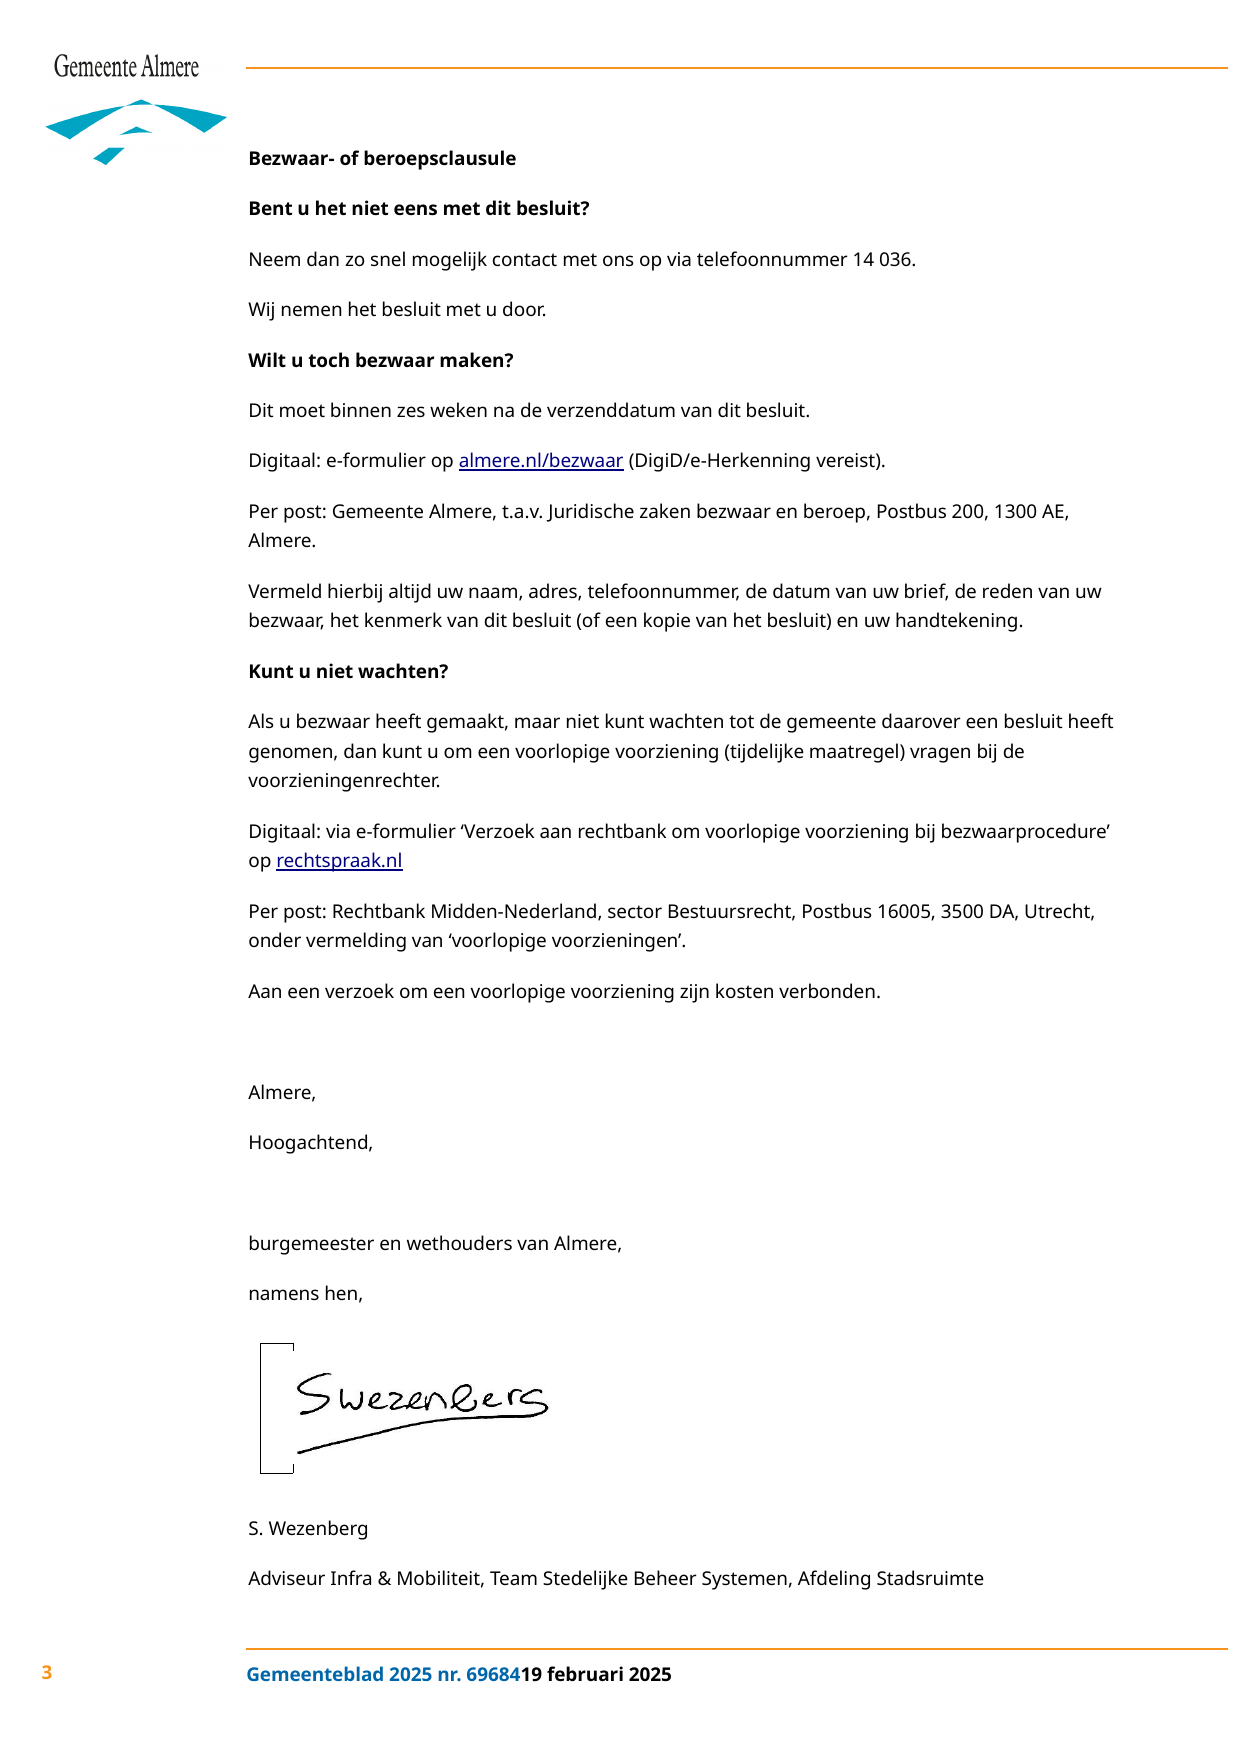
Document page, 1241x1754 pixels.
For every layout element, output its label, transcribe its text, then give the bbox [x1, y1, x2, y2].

text Als u bezwaar heeft gemaakt, maar niet kunt wachten tot de gemeente daarover een besluit heeft genomen, dan kunt u om een voorlopige voorziening (tijdelijke maatregel) vragen bij de voorzieningenrechter. [248, 708, 1152, 793]
text Per post: Rechtbank Midden-Nederland, sector Bestuursrecht, Postbus 16005, 3500 DA, Utrecht, onder vermelding van ‘voorlopige voorzieningen’. [248, 898, 1152, 953]
text Wilt u toch bezwaar maken? [248, 347, 1152, 373]
text burgemeester en wethouders van Almere, [248, 1230, 1152, 1256]
text Digitaal: via e-formulier ‘Verzoek aan rechtbank om voorlopige voorziening bij bezwaarprocedure’ op rechtspraak.nl [248, 818, 1152, 873]
text Dit moet binnen zes weken na de verzenddatum van dit besluit. [248, 397, 1152, 423]
text Almere, [248, 1079, 1152, 1105]
text Kunt u niet wachten? [248, 658, 1152, 684]
picture [268, 1351, 576, 1464]
text Bent u het niet eens met dit besluit? [248, 196, 1152, 221]
text Adviseur Infra & Mobiliteit, Team Stedelijke Beheer Systemen, Afdeling Stadsruimte [248, 1566, 1152, 1591]
text Aan een verzoek om een voorlopige voorziening zijn kosten verbonden. [248, 978, 1152, 1004]
text Wij nemen het besluit met u door. [248, 296, 1152, 322]
text namens hen, [248, 1281, 1152, 1306]
text Bezwaar- of beroepsclausule [248, 145, 1152, 171]
text Digitaal: e-formulier op almere.nl/bezwaar (DigiD/e-Herkenning vereist). [248, 448, 1152, 473]
text Vermeld hierbij altijd uw naam, adres, telefoonnummer, de datum van uw brief, de reden van uw bezwaar, het kenmerk van dit besluit (of een kopie van het besluit) en uw handtekening. [248, 578, 1152, 633]
text Neem dan zo snel mogelijk contact met ons op via telefoonnummer 14 036. [248, 246, 1152, 272]
text Hoogachtend, [248, 1129, 1152, 1155]
picture [41, 47, 231, 172]
text Per post: Gemeente Almere, t.a.v. Juridische zaken bezwaar en beroep, Postbus 200, 1300 AE, Almere. [248, 498, 1152, 553]
text S. Wezenberg [248, 1515, 1152, 1541]
